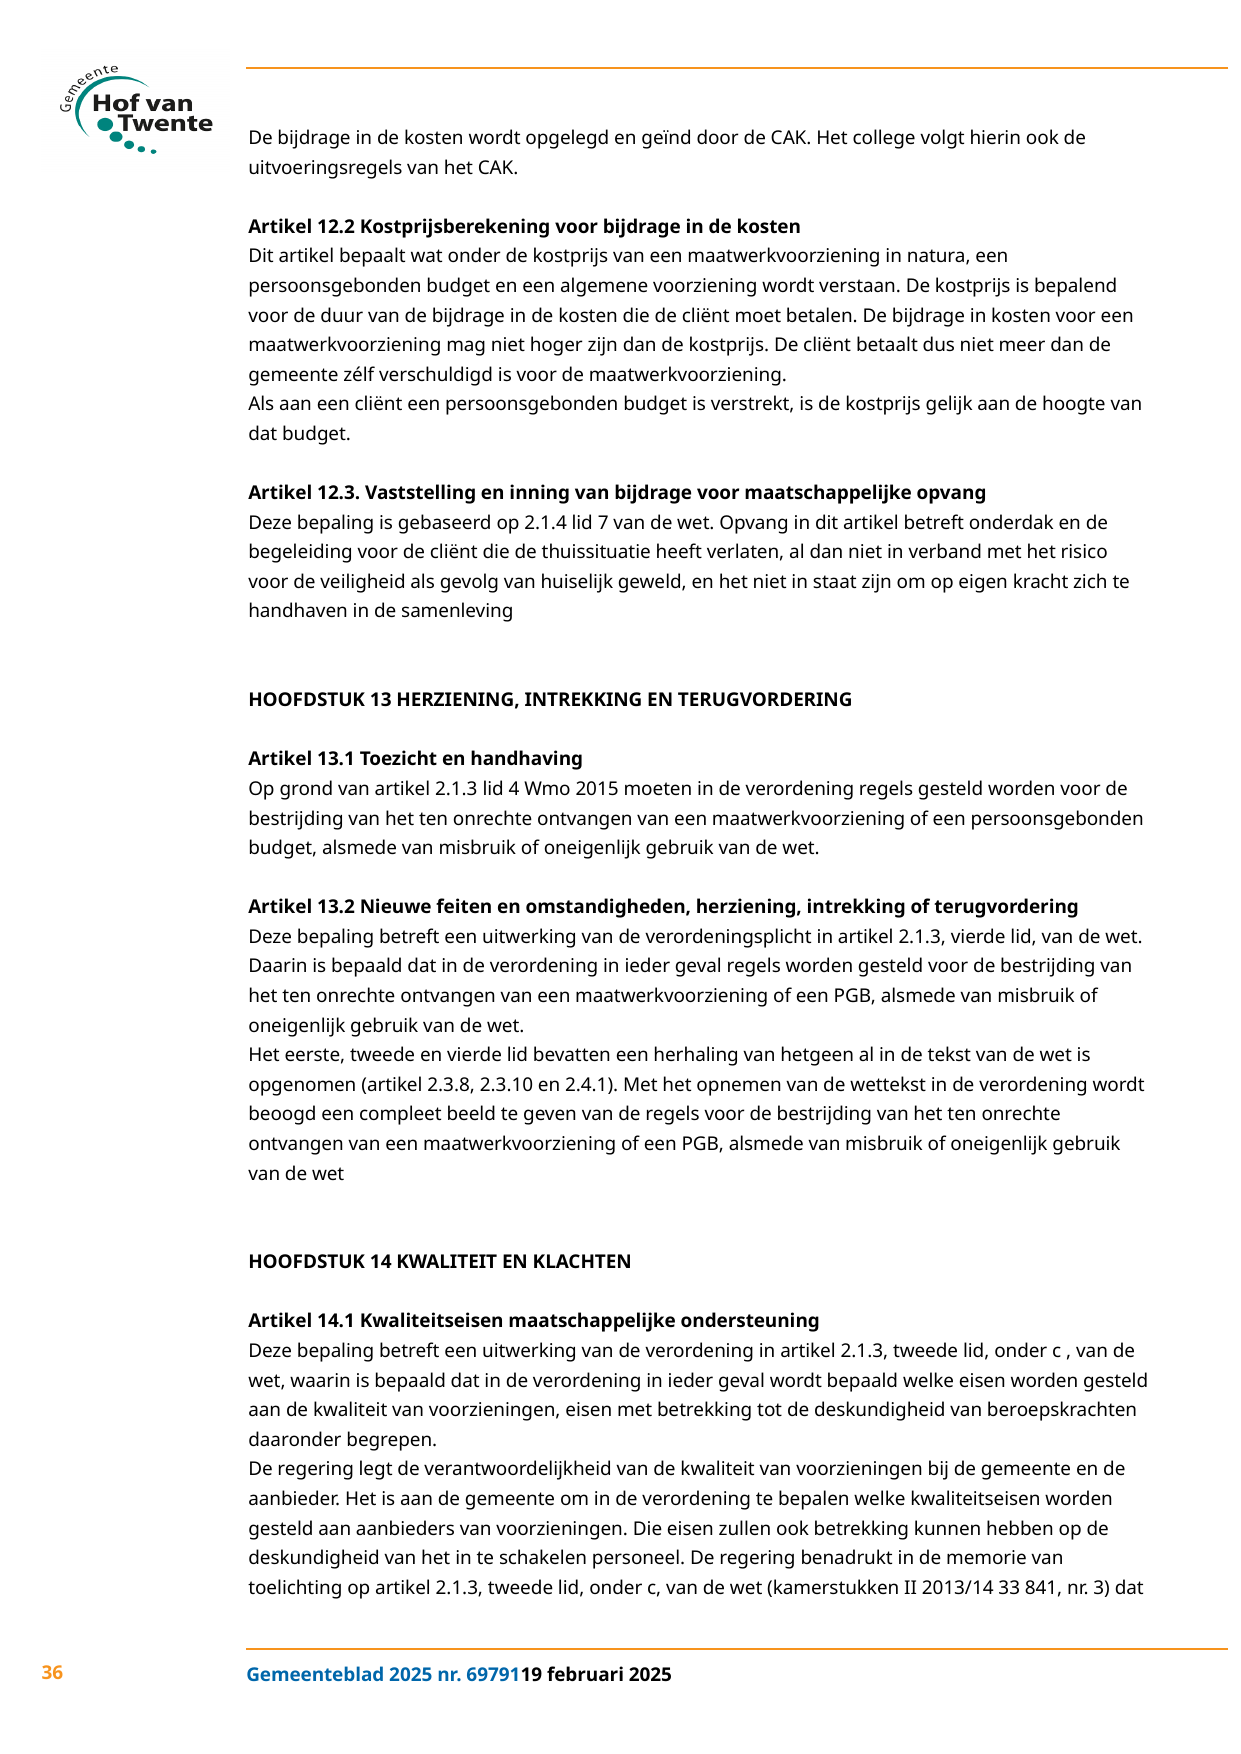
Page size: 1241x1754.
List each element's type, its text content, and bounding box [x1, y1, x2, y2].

text Op grond van artikel 2.1.3 lid 4 Wmo 2015 moeten in de verordening regels gesteld worden voor de bestrijding van het ten onrechte ontvangen van een maatwerkvoorziening of een persoonsgebonden budget, alsmede van misbruik of oneigenlijk gebruik van de wet. [248, 775, 1152, 860]
text Dit artikel bepaalt wat onder de kostprijs van een maatwerkvoorziening in natura, een persoonsgebonden budget en een algemene voorziening wordt verstaan. De kostprijs is bepalend voor de duur van de bijdrage in de kosten die de cliënt moet betalen. De bijdrage in kosten voor een maatwerkvoorziening mag niet hoger zijn dan de kostprijs. De cliënt betaalt dus niet meer dan de gemeente zélf verschuldigd is voor de maatwerkvoorziening. [248, 243, 1152, 387]
text De regering legt de verantwoordelijkheid van de kwaliteit van voorzieningen bij de gemeente en de aanbieder. Het is aan de gemeente om in de verordening te bepalen welke kwaliteitseisen worden gesteld aan aanbieders van voorzieningen. Die eisen zullen ook betrekking kunnen hebben op de deskundigheid van het in te schakelen personeel. De regering benadrukt in de memorie van toelichting op artikel 2.1.3, tweede lid, onder c, van de wet (kamerstukken II 2013/14 33 841, nr. 3) dat [248, 1456, 1152, 1600]
picture [41, 47, 231, 172]
text HOOFDSTUK 13 HERZIENING, INTREKKING EN TERUGVORDERING [248, 686, 1152, 712]
text Artikel 13.1 Toezicht en handhaving [248, 746, 1152, 771]
text De bijdrage in de kosten wordt opgelegd en geïnd door de CAK. Het college volgt hierin ook de uitvoeringsregels van het CAK. [248, 124, 1152, 180]
text Deze bepaling is gebaseerd op 2.1.4 lid 7 van de wet. Opvang in dit artikel betreft onderdak en de begeleiding voor de cliënt die de thuissituatie heeft verlaten, al dan niet in verband met het risico voor de veiligheid als gevolg van huiselijk geweld, en het niet in staat zijn om op eigen kracht zich te handhaven in de samenleving [248, 509, 1152, 623]
text HOOFDSTUK 14 KWALITEIT EN KLACHTEN [248, 1248, 1152, 1274]
text Artikel 14.1 Kwaliteitseisen maatschappelijke ondersteuning [248, 1308, 1152, 1333]
text Deze bepaling betreft een uitwerking van de verordening in artikel 2.1.3, tweede lid, onder c , van de wet, waarin is bepaald dat in de verordening in ieder geval wordt bepaald welke eisen worden gesteld aan de kwaliteit van voorzieningen, eisen met betrekking tot de deskundigheid van beroepskrachten daaronder begrepen. [248, 1337, 1152, 1452]
text Als aan een cliënt een persoonsgebonden budget is verstrekt, is de kostprijs gelijk aan de hoogte van dat budget. [248, 391, 1152, 446]
text Artikel 13.2 Nieuwe feiten en omstandigheden, herziening, intrekking of terugvordering [248, 893, 1152, 919]
text Artikel 12.2 Kostprijsberekening voor bijdrage in de kosten [248, 213, 1152, 239]
text Artikel 12.3. Vaststelling en inning van bijdrage voor maatschappelijke opvang [248, 479, 1152, 505]
text Het eerste, tweede en vierde lid bevatten een herhaling van hetgeen al in de tekst van de wet is opgenomen (artikel 2.3.8, 2.3.10 en 2.4.1). Met het opnemen van de wettekst in de verordening wordt beoogd een compleet beeld te geven van de regels voor de bestrijding van het ten onrechte ontvangen van een maatwerkvoorziening of een PGB, alsmede van misbruik of oneigenlijk gebruik van de wet [248, 1041, 1152, 1186]
text Deze bepaling betreft een uitwerking van de verordeningsplicht in artikel 2.1.3, vierde lid, van de wet. Daarin is bepaald dat in de verordening in ieder geval regels worden gesteld voor de bestrijding van het ten onrechte ontvangen van een maatwerkvoorziening of een PGB, alsmede van misbruik of oneigenlijk gebruik van de wet. [248, 923, 1152, 1038]
